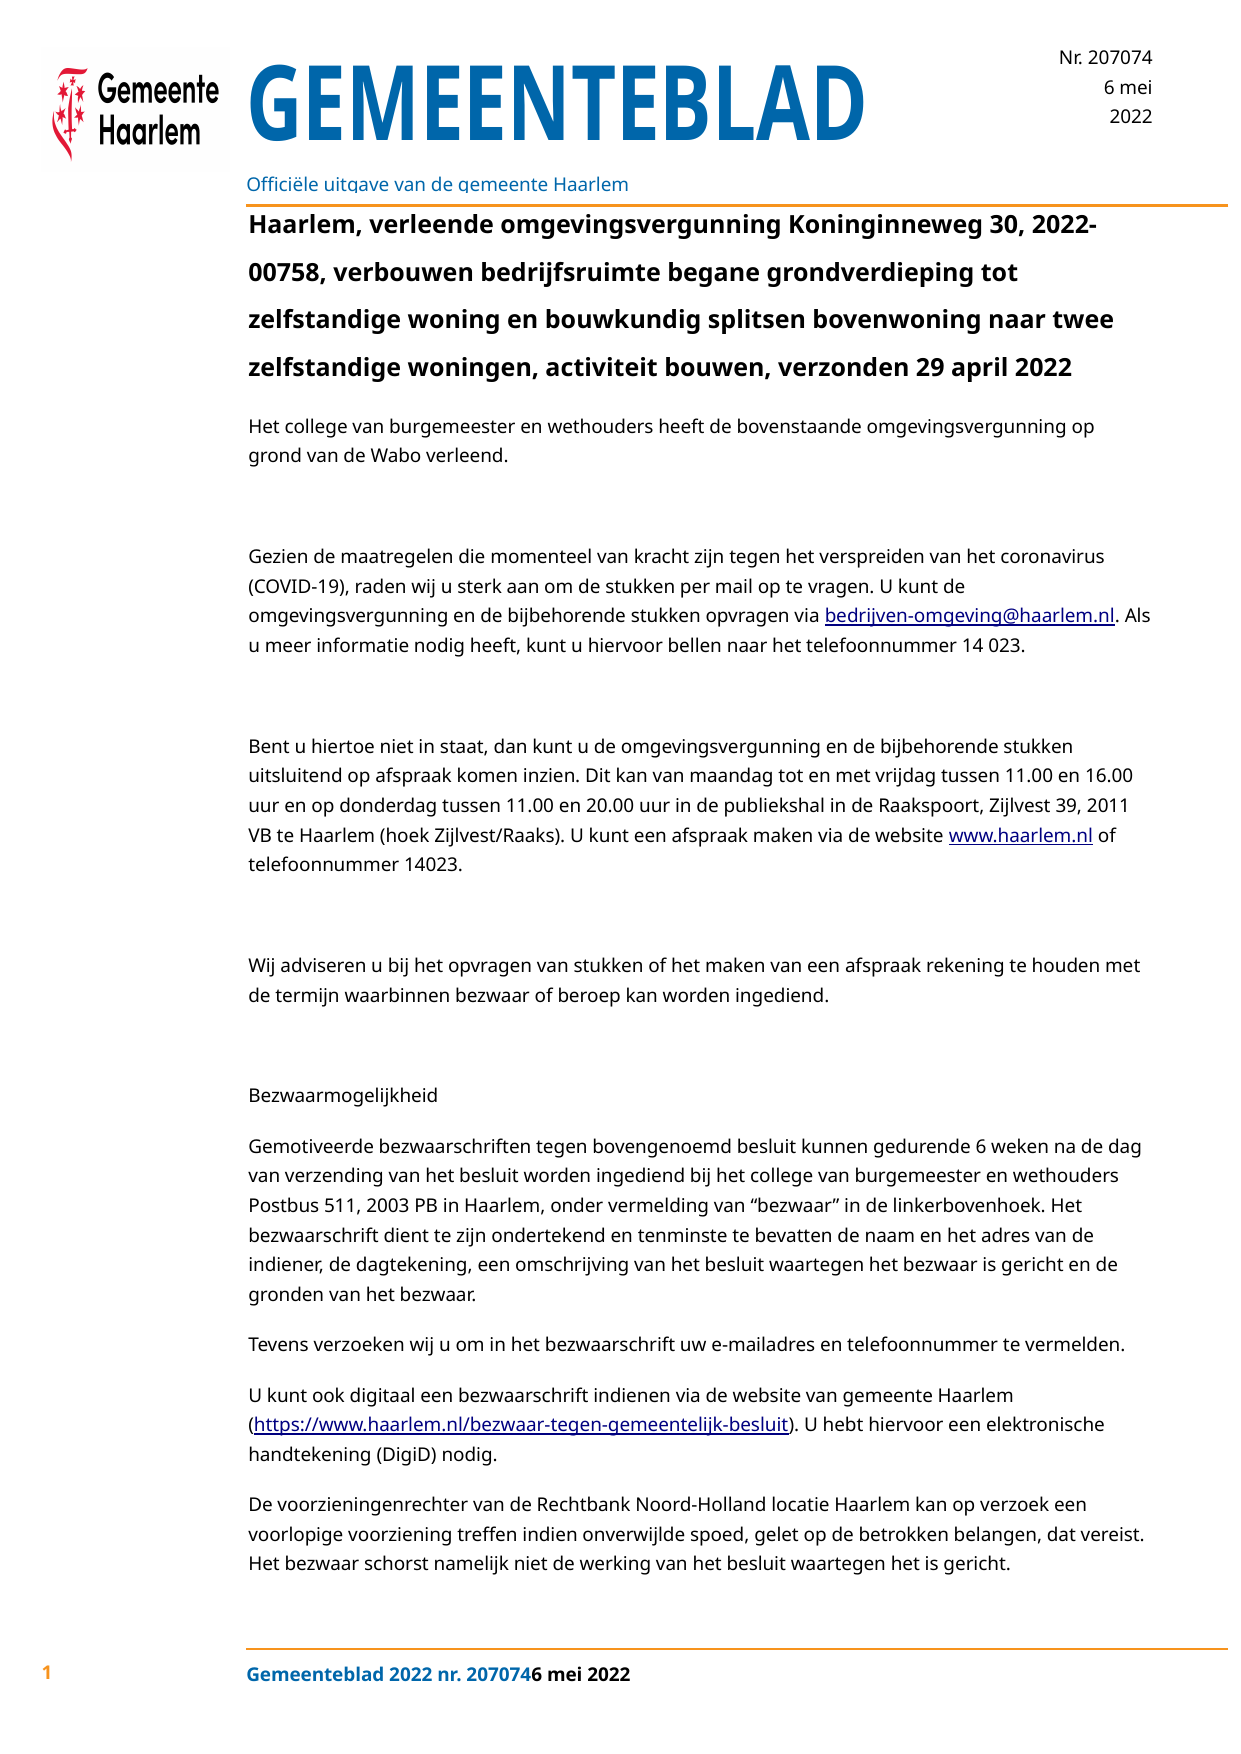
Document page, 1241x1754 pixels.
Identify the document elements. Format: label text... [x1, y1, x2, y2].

text Bezwaarmogelijkheid [248, 1083, 1152, 1108]
text Gemotiveerde bezwaarschriften tegen bovengenoemd besluit kunnen gedurende 6 weken na de dag van verzending van het besluit worden ingediend bij het college van burgemeester en wethouders Postbus 511, 2003 PB in Haarlem, onder vermelding van “bezwaar” in de linkerbovenhoek. Het bezwaarschrift dient te zijn ondertekend en tenminste te bevatten de naam en het adres van de indiener, de dagtekening, een omschrijving van het besluit waartegen het bezwaar is gericht en de gronden van het bezwaar. [248, 1133, 1152, 1307]
text Het college van burgemeester en wethouders heeft de bovenstaande omgevingsvergunning op grond van de Wabo verleend. [248, 413, 1152, 468]
text U kunt ook digitaal een bezwaarschrift indienen via de website van gemeente Haarlem (https://www.haarlem.nl/bezwaar-tegen-gemeentelijk-besluit). U hebt hiervoor een elektronische handtekening (DigiD) nodig. [248, 1382, 1152, 1467]
text Bent u hiertoe niet in staat, dan kunt u de omgevingsvergunning en de bijbehorende stukken uitsluitend op afspraak komen inzien. Dit kan van maandag tot en met vrijdag tussen 11.00 en 16.00 uur en op donderdag tussen 11.00 en 20.00 uur in de publiekshal in de Raakspoort, Zijlvest 39, 2011 VB te Haarlem (hoek Zijlvest/Raaks). U kunt een afspraak maken via de website www.haarlem.nl of telefoonnummer 14023. [248, 733, 1152, 877]
picture [41, 47, 231, 172]
text Gezien de maatregelen die momenteel van kracht zijn tegen het verspreiden van het coronavirus (COVID-19), raden wij u sterk aan om de stukken per mail op te vragen. U kunt de omgevingsvergunning en de bijbehorende stukken opvragen via bedrijven-omgeving@haarlem.nl. Als u meer informatie nodig heeft, kunt u hiervoor bellen naar het telefoonnummer 14 023. [248, 543, 1152, 658]
text Wij adviseren u bij het opvragen van stukken of het maken van een afspraak rekening te houden met de termijn waarbinnen bezwaar of beroep kan worden ingediend. [248, 952, 1152, 1008]
text Haarlem, verleende omgevingsvergunning Koninginneweg 30, 2022-00758, verbouwen bedrijfsruimte begane grondverdieping tot zelfstandige woning en bouwkundig splitsen bovenwoning naar twee zelfstandige woningen, activiteit bouwen, verzonden 29 april 2022 [248, 207, 1152, 384]
text De voorzieningenrechter van de Rechtbank Noord-Holland locatie Haarlem kan op verzoek een voorlopige voorziening treffen indien onverwijlde spoed, gelet op de betrokken belangen, dat vereist. Het bezwaar schorst namelijk niet de werking van het besluit waartegen het is gericht. [248, 1491, 1152, 1576]
text Tevens verzoeken wij u om in het bezwaarschrift uw e-mailadres en telefoonnummer te vermelden. [248, 1331, 1152, 1357]
